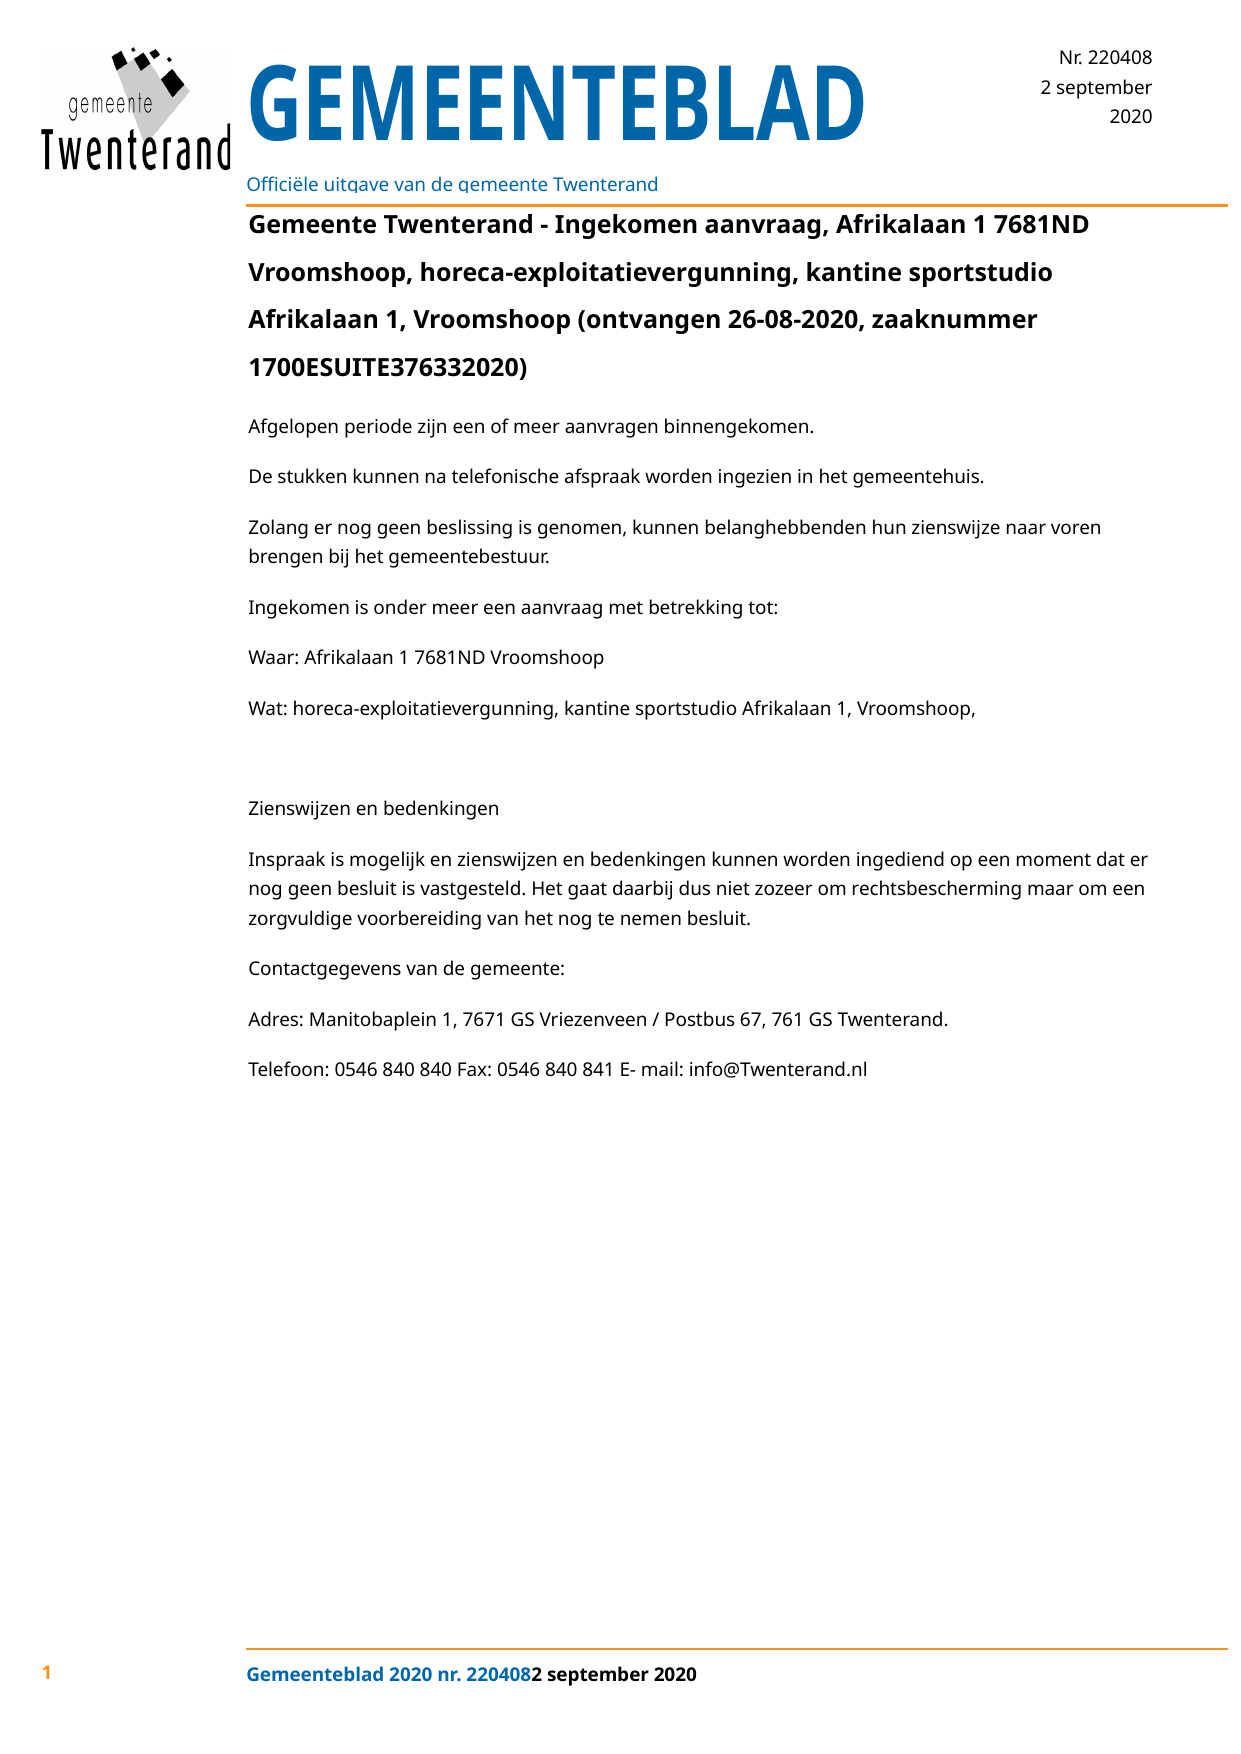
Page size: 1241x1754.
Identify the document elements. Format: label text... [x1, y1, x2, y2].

text Afgelopen periode zijn een of meer aanvragen binnengekomen. [248, 413, 1152, 439]
text Zolang er nog geen beslissing is genomen, kunnen belanghebbenden hun zienswijze naar voren brengen bij het gemeentebestuur. [248, 514, 1152, 569]
text Adres: Manitobaplein 1, 7671 GS Vriezenveen / Postbus 67, 761 GS Twenterand. [248, 1006, 1152, 1032]
text Wat: horeca-exploitatievergunning, kantine sportstudio Afrikalaan 1, Vroomshoop, [248, 695, 1152, 721]
text De stukken kunnen na telefonische afspraak worden ingezien in het gemeentehuis. [248, 463, 1152, 489]
text Inspraak is mogelijk en zienswijzen en bedenkingen kunnen worden ingediend op een moment dat er nog geen besluit is vastgesteld. Het gaat daarbij dus niet zozeer om rechtsbescherming maar om een zorgvuldige voorbereiding van het nog te nemen besluit. [248, 846, 1152, 931]
text Telefoon: 0546 840 840 Fax: 0546 840 841 E- mail: info@Twenterand.nl [248, 1056, 1152, 1082]
text Contactgegevens van de gemeente: [248, 956, 1152, 981]
text Waar: Afrikalaan 1 7681ND Vroomshoop [248, 644, 1152, 670]
picture [41, 47, 231, 172]
text Ingekomen is onder meer een aanvraag met betrekking tot: [248, 594, 1152, 620]
text Gemeente Twenterand - Ingekomen aanvraag, Afrikalaan 1 7681ND Vroomshoop, horeca-exploitatievergunning, kantine sportstudio Afrikalaan 1, Vroomshoop (ontvangen 26-08-2020, zaaknummer 1700ESUITE376332020) [248, 207, 1152, 384]
text Zienswijzen en bedenkingen [248, 796, 1152, 821]
